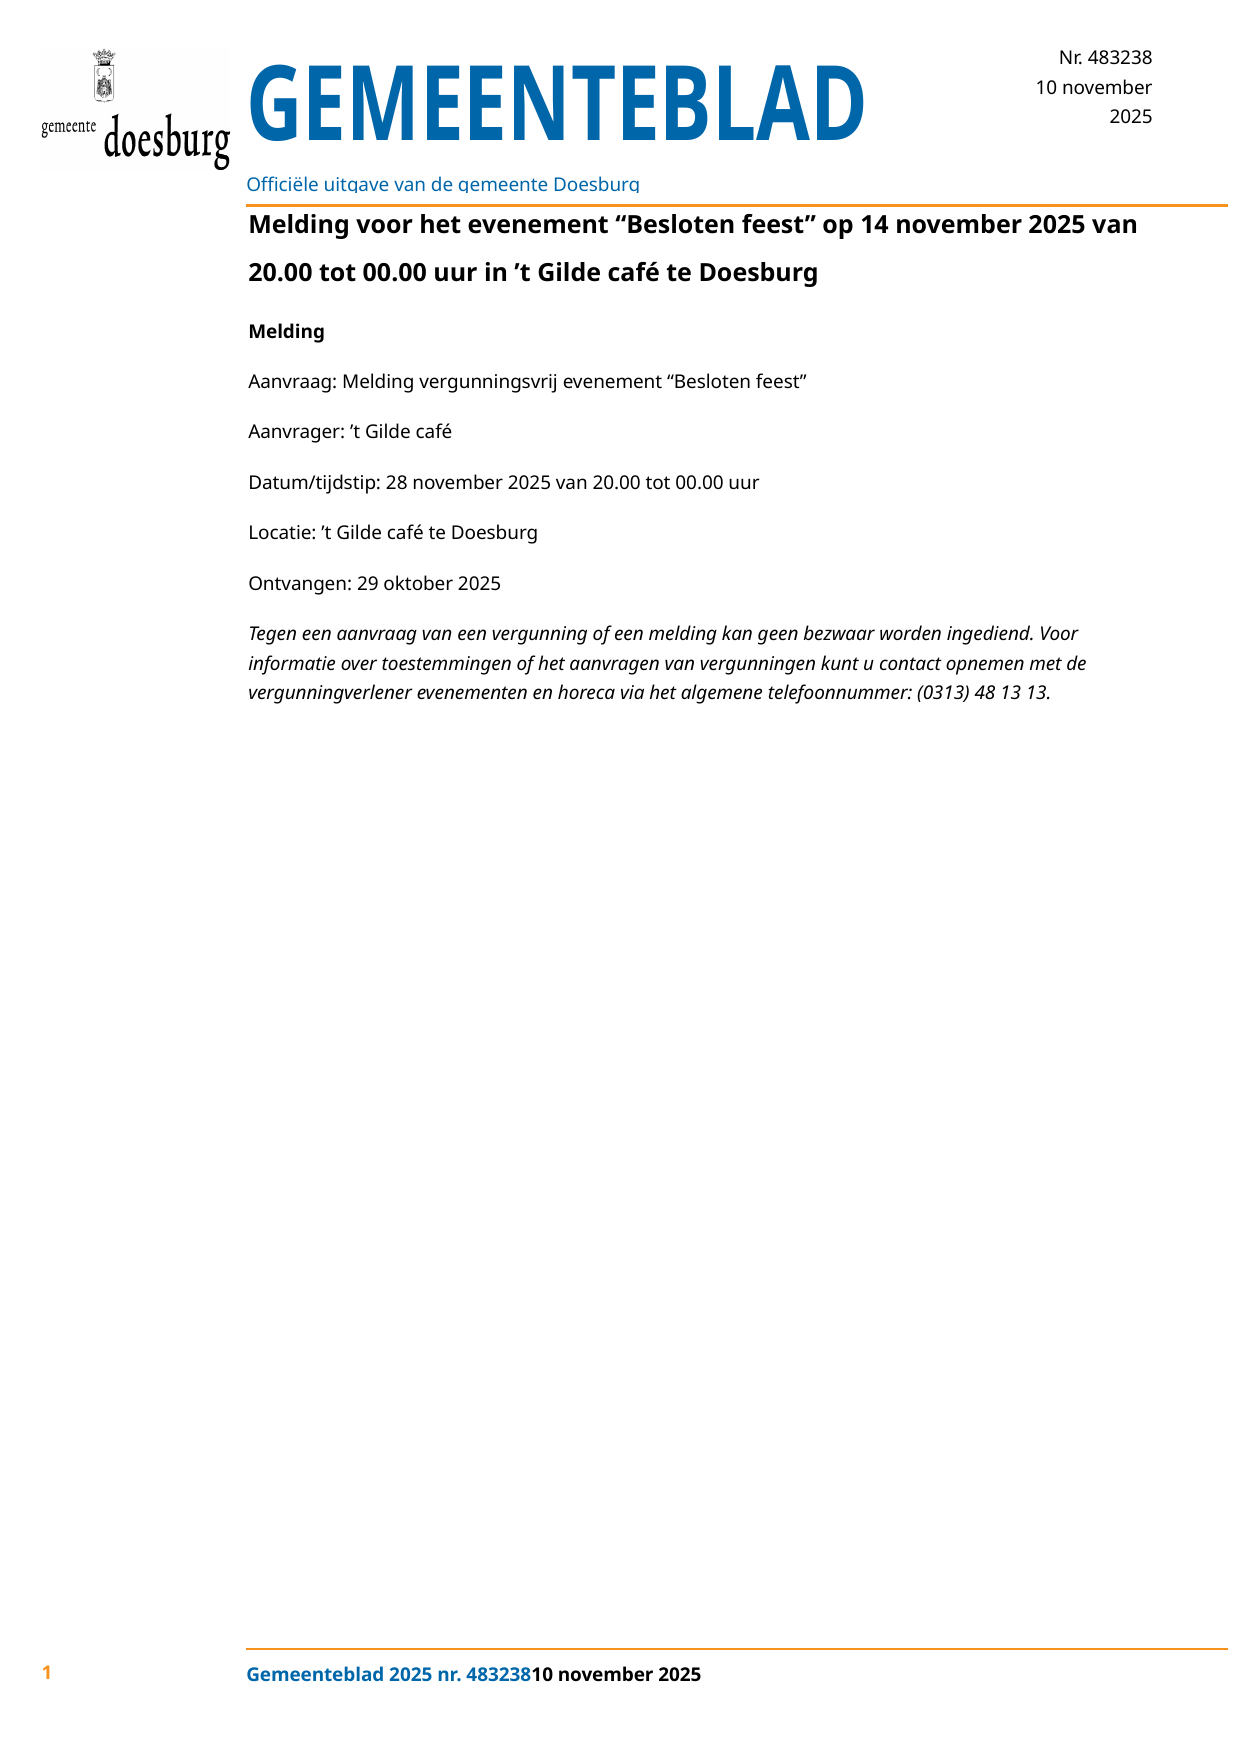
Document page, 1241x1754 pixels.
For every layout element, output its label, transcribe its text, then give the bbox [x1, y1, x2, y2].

text Aanvraag: Melding vergunningsvrij evenement “Besloten feest” [248, 368, 1152, 394]
text Locatie: ’t Gilde café te Doesburg [248, 519, 1152, 545]
picture [41, 47, 231, 172]
text Melding voor het evenement “Besloten feest” op 14 november 2025 van 20.00 tot 00.00 uur in ’t Gilde café te Doesburg [248, 207, 1152, 288]
text Datum/tijdstip: 28 november 2025 van 20.00 tot 00.00 uur [248, 469, 1152, 495]
text Ontvangen: 29 oktober 2025 [248, 570, 1152, 596]
text Aanvrager: ’t Gilde café [248, 419, 1152, 444]
text Melding [248, 318, 1152, 344]
text Tegen een aanvraag van een vergunning of een melding kan geen bezwaar worden ingediend. Voor informatie over toestemmingen of het aanvragen van vergunningen kunt u contact opnemen met de vergunningverlener evenementen en horeca via het algemene telefoonnummer: (0313) 48 13 13. [248, 620, 1152, 705]
